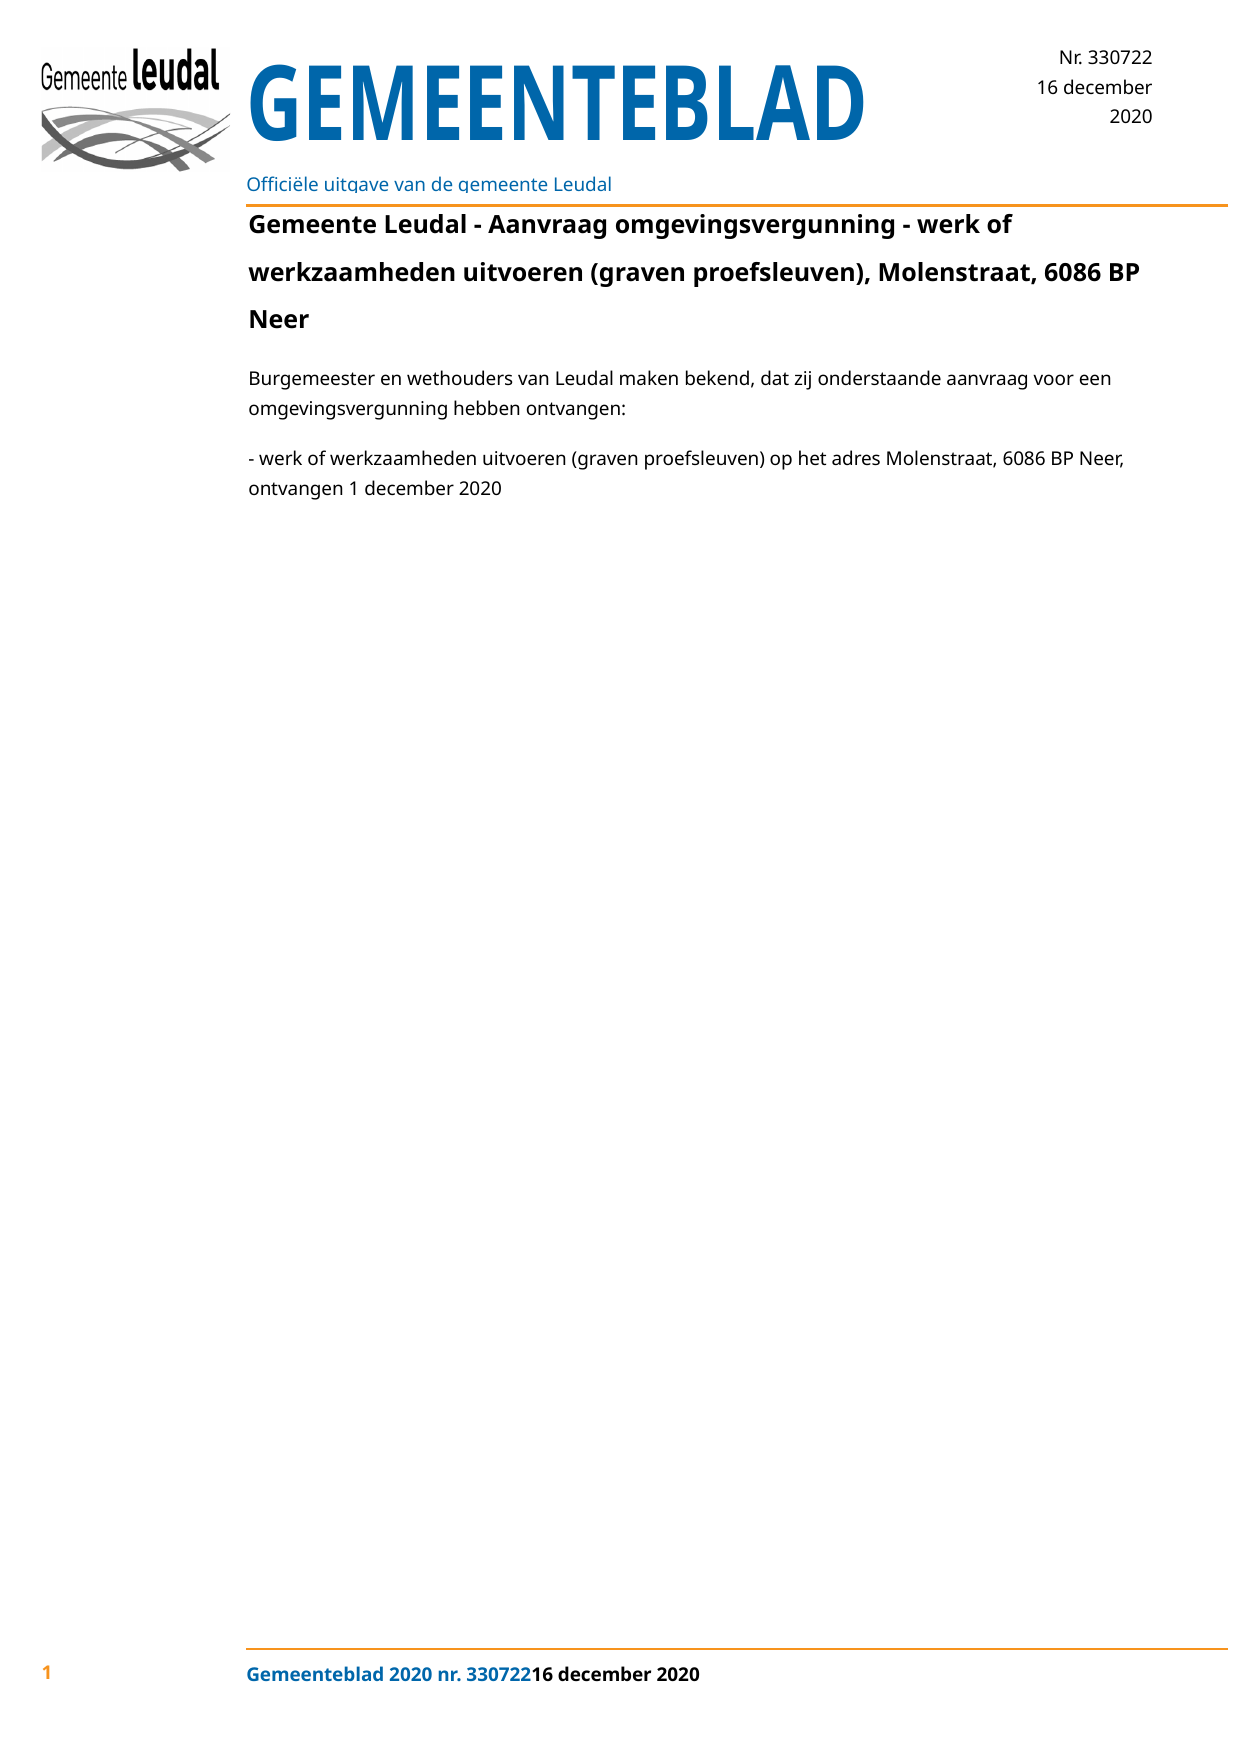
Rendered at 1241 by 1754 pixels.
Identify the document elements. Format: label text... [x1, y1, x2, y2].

text - werk of werkzaamheden uitvoeren (graven proefsleuven) op het adres Molenstraat, 6086 BP Neer, ontvangen 1 december 2020 [248, 446, 1152, 501]
picture [41, 47, 231, 172]
text Burgemeester en wethouders van Leudal maken bekend, dat zij onderstaande aanvraag voor een omgevingsvergunning hebben ontvangen: [248, 366, 1152, 421]
text Gemeente Leudal - Aanvraag omgevingsvergunning - werk of werkzaamheden uitvoeren (graven proefsleuven), Molenstraat, 6086 BP Neer [248, 207, 1152, 336]
